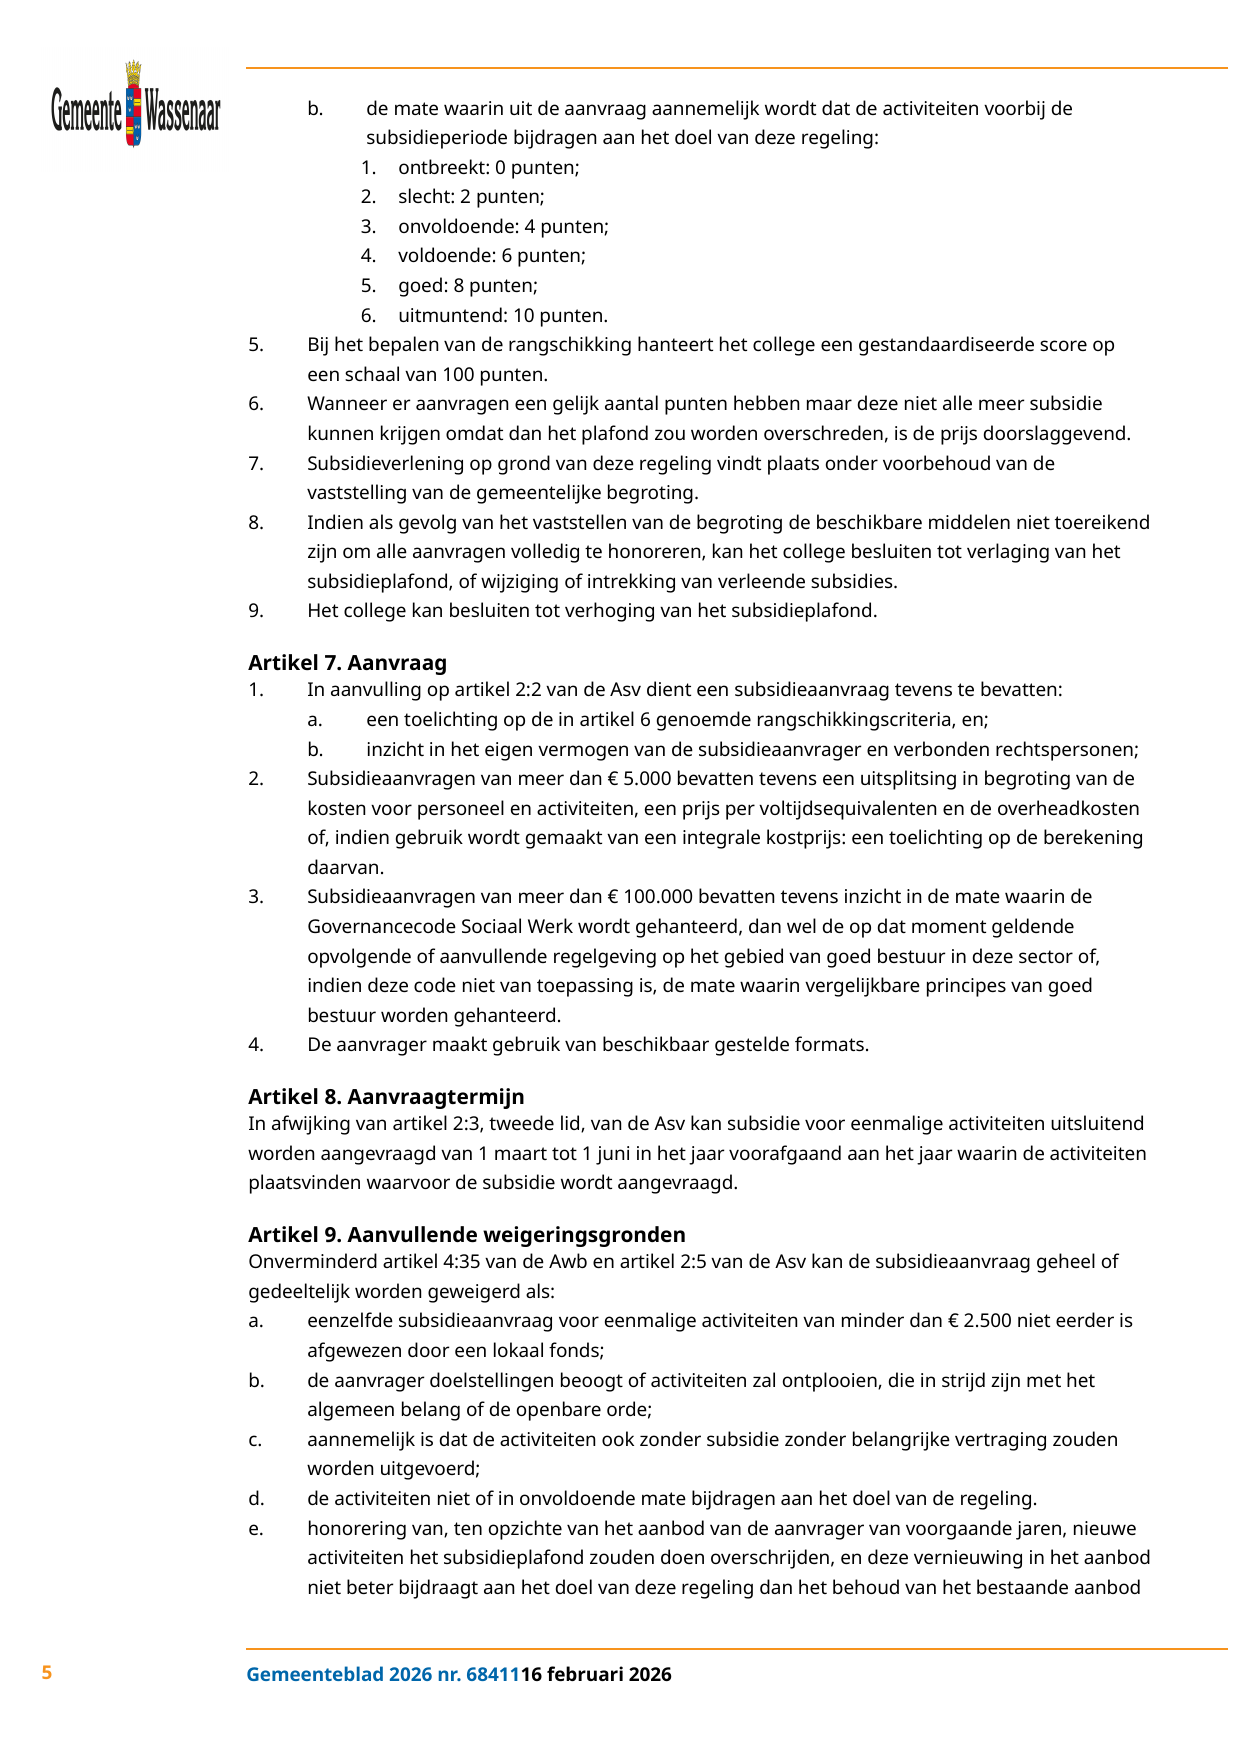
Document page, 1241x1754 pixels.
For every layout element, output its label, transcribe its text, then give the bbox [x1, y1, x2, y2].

list eenzelfde subsidieaanvraag voor eenmalige activiteiten van minder dan € 2.500 niet eerder is afgewezen door een lokaal fonds; [248, 1308, 1152, 1363]
list inzicht in het eigen vermogen van de subsidieaanvrager en verbonden rechtspersonen; [307, 736, 1152, 761]
list Het college kan besluiten tot verhoging van het subsidieplafond. [248, 598, 1152, 623]
list Wanneer er aanvragen een gelijk aantal punten hebben maar deze niet alle meer subsidie kunnen krijgen omdat dan het plafond zou worden overschreden, is de prijs doorslaggevend. [248, 391, 1152, 446]
list de activiteiten niet of in onvoldoende mate bijdragen aan het doel van de regeling. [248, 1485, 1152, 1511]
list een toelichting op de in artikel 6 genoemde rangschikkingscriteria, en; [307, 706, 1152, 732]
text Artikel 7. Aanvraag [248, 648, 1152, 677]
list goed: 8 punten; [361, 272, 1152, 298]
list Subsidieaanvragen van meer dan € 5.000 bevatten tevens een uitsplitsing in begroting van de kosten voor personeel en activiteiten, een prijs per voltijdsequivalenten en de overheadkosten of, indien gebruik wordt gemaakt van een integrale kostprijs: een toelichting op de berekening daarvan. [248, 765, 1152, 880]
text Artikel 8. Aanvraagtermijn [248, 1082, 1152, 1110]
text Artikel 9. Aanvullende weigeringsgronden [248, 1220, 1152, 1248]
list In aanvulling op artikel 2:2 van de Asv dient een subsidieaanvraag tevens te bevatten: [248, 677, 1152, 702]
text Onverminderd artikel 4:35 van de Awb en artikel 2:5 van de Asv kan de subsidieaanvraag geheel of gedeeltelijk worden geweigerd als: [248, 1248, 1152, 1304]
list Subsidieverlening op grond van deze regeling vindt plaats onder voorbehoud van de vaststelling van de gemeentelijke begroting. [248, 450, 1152, 505]
picture [41, 47, 231, 172]
list uitmuntend: 10 punten. [361, 302, 1152, 328]
list slecht: 2 punten; [361, 183, 1152, 209]
list Bij het bepalen van de rangschikking hanteert het college een gestandaardiseerde score op een schaal van 100 punten. [248, 331, 1152, 387]
list de aanvrager doelstellingen beoogt of activiteiten zal ontplooien, die in strijd zijn met het algemeen belang of de openbare orde; [248, 1367, 1152, 1422]
list Subsidieaanvragen van meer dan € 100.000 bevatten tevens inzicht in de mate waarin de Governancecode Sociaal Werk wordt gehanteerd, dan wel de op dat moment geldende opvolgende of aanvullende regelgeving op het gebied van goed bestuur in deze sector of, indien deze code niet van toepassing is, de mate waarin vergelijkbare principes van goed bestuur worden gehanteerd. [248, 884, 1152, 1028]
list ontbreekt: 0 punten; [361, 154, 1152, 180]
list honorering van, ten opzichte van het aanbod van de aanvrager van voorgaande jaren, nieuwe activiteiten het subsidieplafond zouden doen overschrijden, en deze vernieuwing in het aanbod niet beter bijdraagt aan het doel van deze regeling dan het behoud van het bestaande aanbod [248, 1515, 1152, 1599]
list Indien als gevolg van het vaststellen van de begroting de beschikbare middelen niet toereikend zijn om alle aanvragen volledig te honoreren, kan het college besluiten tot verlaging van het subsidieplafond, of wijziging of intrekking van verleende subsidies. [248, 509, 1152, 594]
list onvoldoende: 4 punten; [361, 213, 1152, 239]
list de mate waarin uit de aanvraag aannemelijk wordt dat de activiteiten voorbij de subsidieperiode bijdragen aan het doel van deze regeling: [307, 95, 1152, 150]
list voldoende: 6 punten; [361, 243, 1152, 268]
list De aanvrager maakt gebruik van beschikbaar gestelde formats. [248, 1032, 1152, 1057]
list aannemelijk is dat de activiteiten ook zonder subsidie zonder belangrijke vertraging zouden worden uitgevoerd; [248, 1426, 1152, 1481]
text In afwijking van artikel 2:3, tweede lid, van de Asv kan subsidie voor eenmalige activiteiten uitsluitend worden aangevraagd van 1 maart tot 1 juni in het jaar voorafgaand aan het jaar waarin de activiteiten plaatsvinden waarvoor de subsidie wordt aangevraagd. [248, 1110, 1152, 1195]
